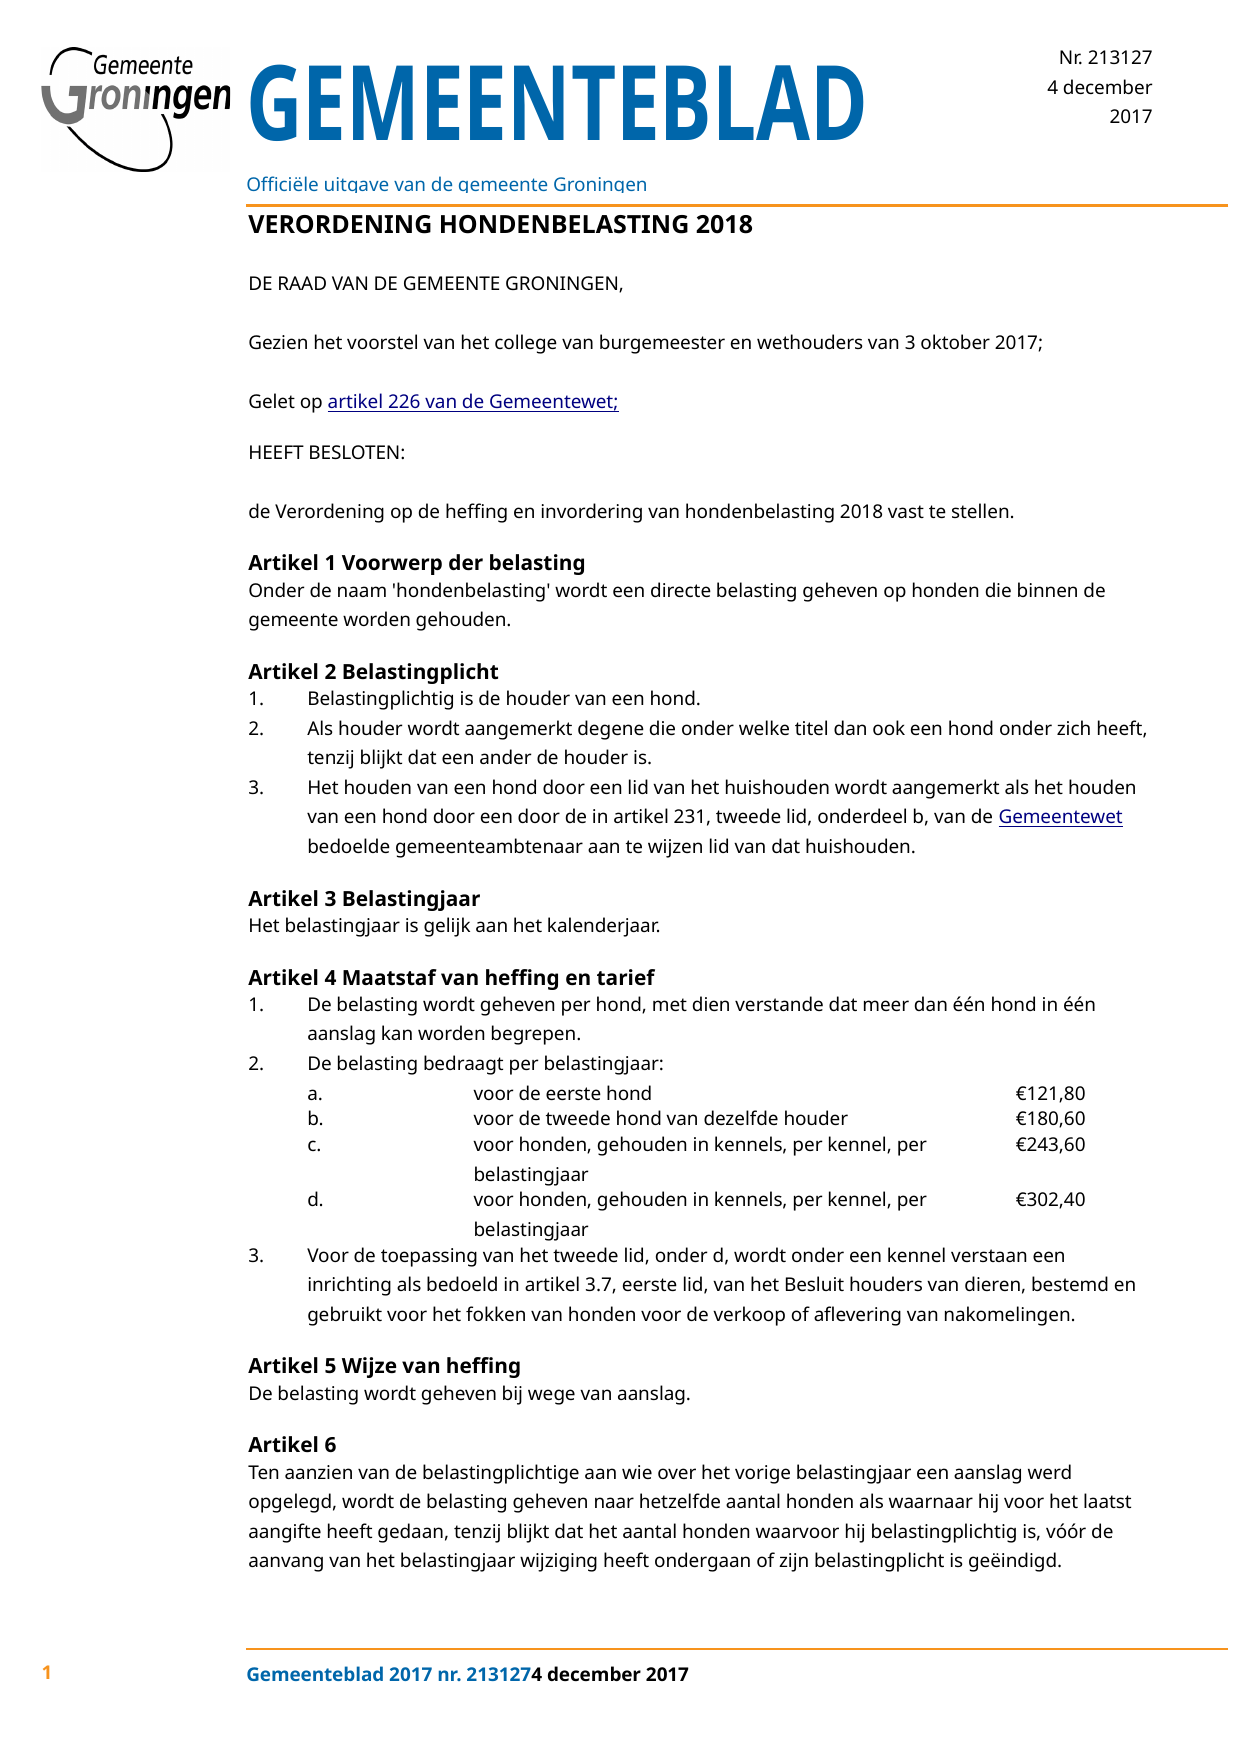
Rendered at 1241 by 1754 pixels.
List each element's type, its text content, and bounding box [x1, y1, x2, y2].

list Belastingplichtig is de houder van een hond. [248, 685, 1152, 711]
text Artikel 5 Wijze van heffing [248, 1352, 1152, 1380]
table_cell €180,60 [1016, 1106, 1211, 1131]
text Onder de naam 'hondenbelasting' wordt een directe belasting geheven op honden die binnen de gemeente worden gehouden. [248, 577, 1152, 632]
list De belasting bedraagt per belastingjaar: [248, 1050, 1152, 1076]
text De belasting wordt geheven bij wege van aanslag. [248, 1380, 1152, 1406]
table_header voor de eerste hond [473, 1080, 1016, 1106]
text Artikel 3 Belastingjaar [248, 884, 1152, 912]
table_header €121,80 [1016, 1080, 1211, 1106]
table_cell €243,60 [1016, 1131, 1211, 1187]
table_cell d. [307, 1187, 473, 1242]
list Het houden van een hond door een lid van het huishouden wordt aangemerkt als het houden van een hond door een door de in artikel 231, tweede lid, onderdeel b, van de Gemeentewet bedoelde gemeenteambtenaar aan te wijzen lid van dat huishouden. [248, 774, 1152, 859]
text Gelet op artikel 226 van de Gemeentewet; [248, 389, 1152, 414]
text Artikel 1 Voorwerp der belasting [248, 548, 1152, 577]
text DE RAAD VAN DE GEMEENTE GRONINGEN, [248, 270, 1152, 296]
text Ten aanzien van de belastingplichtige aan wie over het vorige belastingjaar een aanslag werd opgelegd, wordt de belasting geheven naar hetzelfde aantal honden als waarnaar hij voor het laatst aangifte heeft gedaan, tenzij blijkt dat het aantal honden waarvoor hij belastingplichtig is, vóór de aanvang van het belastingjaar wijziging heeft ondergaan of zijn belastingplicht is geëindigd. [248, 1459, 1152, 1573]
table_cell voor de tweede hond van dezelfde houder [473, 1106, 1016, 1131]
list Als houder wordt aangemerkt degene die onder welke titel dan ook een hond onder zich heeft, tenzij blijkt dat een ander de houder is. [248, 715, 1152, 770]
table_cell b. [307, 1106, 473, 1131]
text Het belastingjaar is gelijk aan het kalenderjaar. [248, 912, 1152, 938]
text Artikel 2 Belastingplicht [248, 657, 1152, 685]
table_cell €302,40 [1016, 1187, 1211, 1242]
text Artikel 6 [248, 1431, 1152, 1459]
list Voor de toepassing van het tweede lid, onder d, wordt onder een kennel verstaan een inrichting als bedoeld in artikel 3.7, eerste lid, van het Besluit houders van dieren, bestemd en gebruikt voor het fokken van honden voor de verkoop of aflevering van nakomelingen. [248, 1242, 1152, 1327]
text HEEFT BESLOTEN: [248, 439, 1152, 465]
list De belasting wordt geheven per hond, met dien verstande dat meer dan één hond in één aanslag kan worden begrepen. [248, 991, 1152, 1046]
picture [41, 47, 231, 172]
text de Verordening op de heffing en invordering van hondenbelasting 2018 vast te stellen. [248, 498, 1152, 524]
text VERORDENING HONDENBELASTING 2018 [248, 207, 1152, 241]
text Gezien het voorstel van het college van burgemeester en wethouders van 3 oktober 2017; [248, 329, 1152, 355]
table_cell c. [307, 1131, 473, 1187]
table_cell voor honden, gehouden in kennels, per kennel, per belastingjaar [473, 1131, 1016, 1187]
table_cell voor honden, gehouden in kennels, per kennel, per belastingjaar [473, 1187, 1016, 1242]
table_header a. [307, 1080, 473, 1106]
text Artikel 4 Maatstaf van heffing en tarief [248, 963, 1152, 991]
